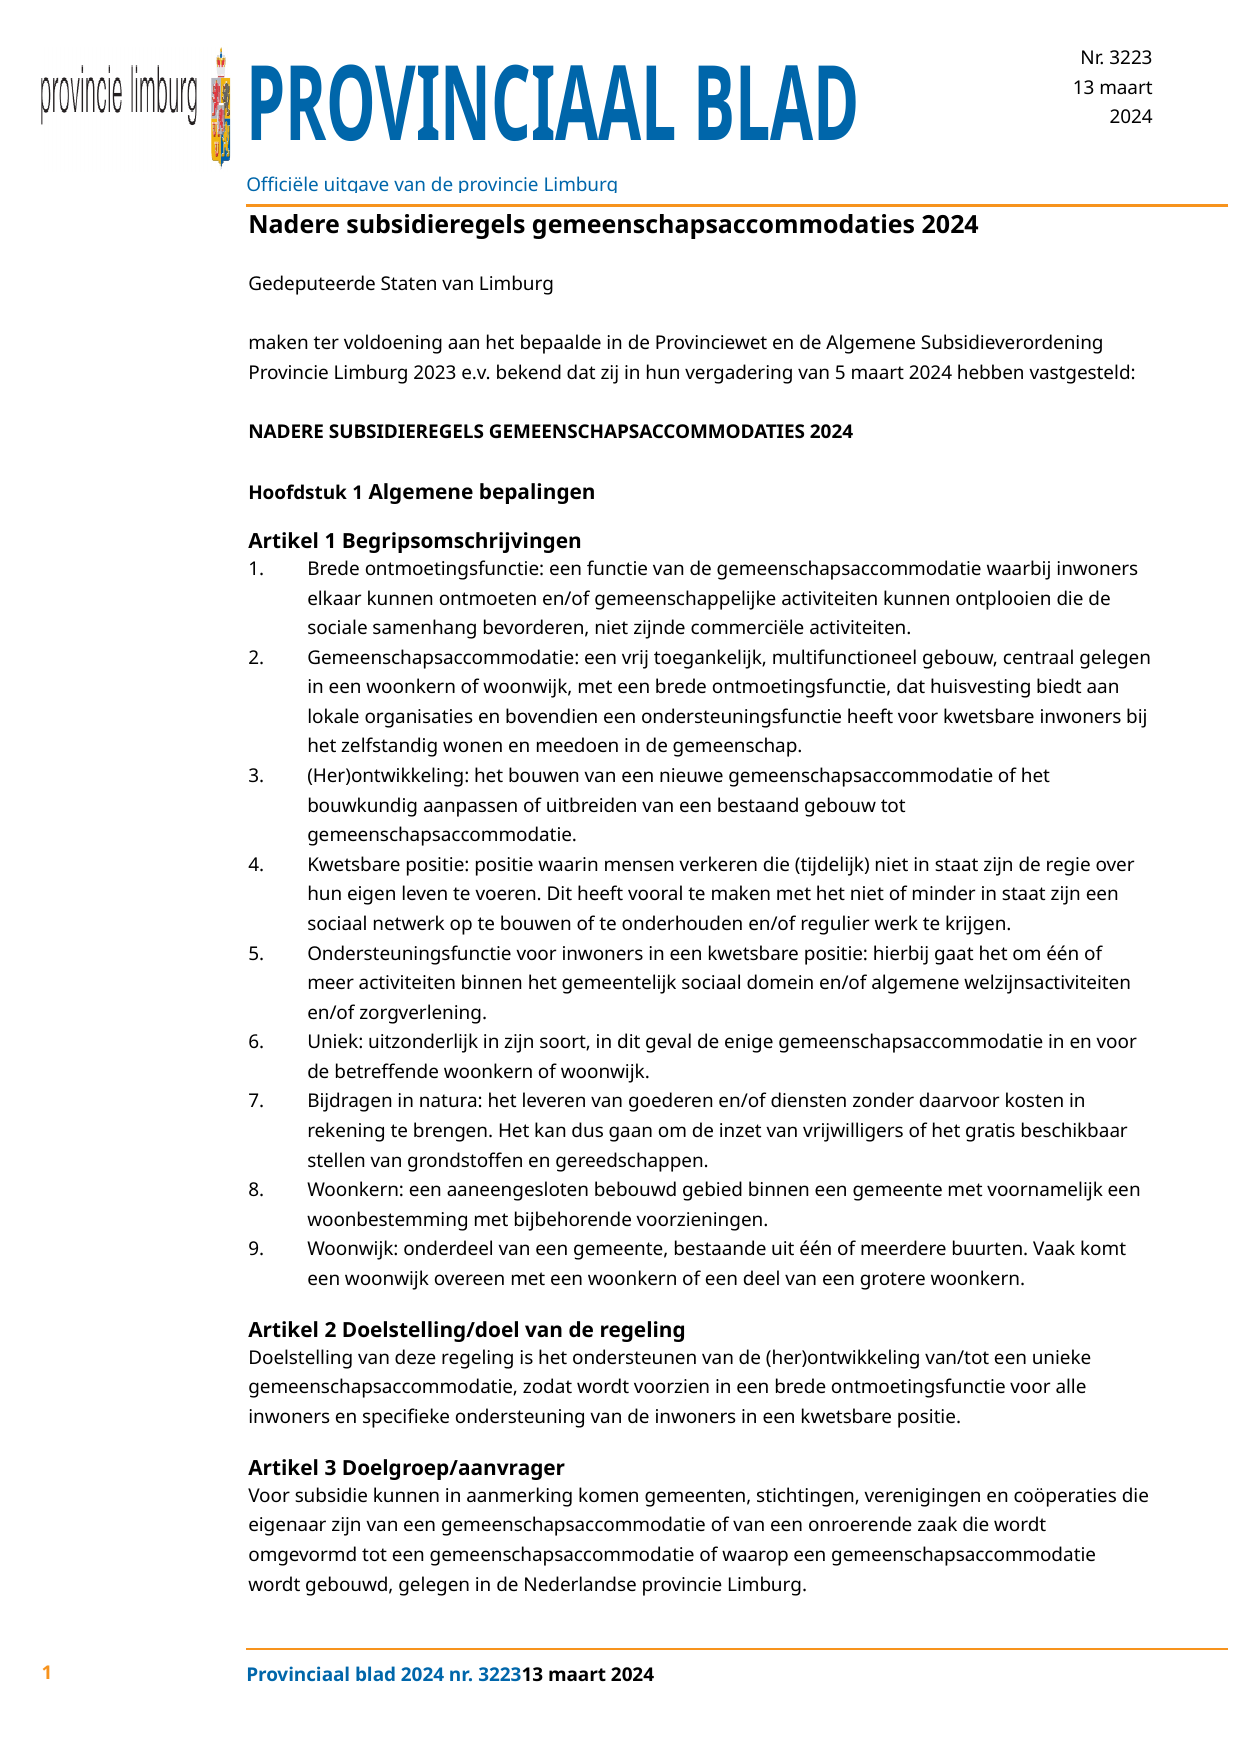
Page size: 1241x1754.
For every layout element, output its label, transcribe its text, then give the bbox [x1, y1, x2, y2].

list Gemeenschapsaccommodatie: een vrij toegankelijk, multifunctioneel gebouw, centraal gelegen in een woonkern of woonwijk, met een brede ontmoetingsfunctie, dat huisvesting biedt aan lokale organisaties en bovendien een ondersteuningsfunctie heeft voor kwetsbare inwoners bij het zelfstandig wonen en meedoen in de gemeenschap. [248, 644, 1152, 758]
text Gedeputeerde Staten van Limburg [248, 270, 1152, 296]
list (Her)ontwikkeling: het bouwen van een nieuwe gemeenschapsaccommodatie of het bouwkundig aanpassen of uitbreiden van een bestaand gebouw tot gemeenschapsaccommodatie. [248, 762, 1152, 847]
text Artikel 2 Doelstelling/doel van de regeling [248, 1316, 1152, 1344]
text Doelstelling van deze regeling is het ondersteunen van de (her)ontwikkeling van/tot een unieke gemeenschapsaccommodatie, zodat wordt voorzien in een brede ontmoetingsfunctie voor alle inwoners en specifieke ondersteuning van de inwoners in een kwetsbare positie. [248, 1344, 1152, 1429]
list Bijdragen in natura: het leveren van goederen en/of diensten zonder daarvoor kosten in rekening te brengen. Het kan dus gaan om de inzet van vrijwilligers of het gratis beschikbaar stellen van grondstoffen en gereedschappen. [248, 1088, 1152, 1172]
text Voor subsidie kunnen in aanmerking komen gemeenten, stichtingen, verenigingen en coöperaties die eigenaar zijn van een gemeenschapsaccommodatie of van een onroerende zaak die wordt omgevormd tot een gemeenschapsaccommodatie of waarop een gemeenschapsaccommodatie wordt gebouwd, gelegen in de Nederlandse provincie Limburg. [248, 1482, 1152, 1596]
text Hoofdstuk 1 Algemene bepalingen [248, 477, 1152, 506]
text Nadere subsidieregels gemeenschapsaccommodaties 2024 [248, 207, 1152, 241]
list Uniek: uitzonderlijk in zijn soort, in dit geval de enige gemeenschapsaccommodatie in en voor de betreffende woonkern of woonwijk. [248, 1028, 1152, 1084]
text Artikel 1 Begripsomschrijvingen [248, 527, 1152, 555]
list Ondersteuningsfunctie voor inwoners in een kwetsbare positie: hierbij gaat het om één of meer activiteiten binnen het gemeentelijk sociaal domein en/of algemene welzijnsactiviteiten en/of zorgverlening. [248, 940, 1152, 1024]
list Kwetsbare positie: positie waarin mensen verkeren die (tijdelijk) niet in staat zijn de regie over hun eigen leven te voeren. Dit heeft vooral te maken met het niet of minder in staat zijn een sociaal netwerk op te bouwen of te onderhouden en/of regulier werk te krijgen. [248, 851, 1152, 936]
list Woonwijk: onderdeel van een gemeente, bestaande uit één of meerdere buurten. Vaak komt een woonwijk overeen met een woonkern of een deel van een grotere woonkern. [248, 1236, 1152, 1291]
text NADERE SUBSIDIEREGELS GEMEENSCHAPSACCOMMODATIES 2024 [248, 418, 1152, 444]
text maken ter voldoening aan het bepaalde in de Provinciewet en de Algemene Subsidieverordening Provincie Limburg 2023 e.v. bekend dat zij in hun vergadering van 5 maart 2024 hebben vastgesteld: [248, 329, 1152, 385]
picture [41, 47, 231, 172]
list Brede ontmoetingsfunctie: een functie van de gemeenschapsaccommodatie waarbij inwoners elkaar kunnen ontmoeten en/of gemeenschappelijke activiteiten kunnen ontplooien die de sociale samenhang bevorderen, niet zijnde commerciële activiteiten. [248, 555, 1152, 640]
text Artikel 3 Doelgroep/aanvrager [248, 1453, 1152, 1482]
list Woonkern: een aaneengesloten bebouwd gebied binnen een gemeente met voornamelijk een woonbestemming met bijbehorende voorzieningen. [248, 1176, 1152, 1232]
